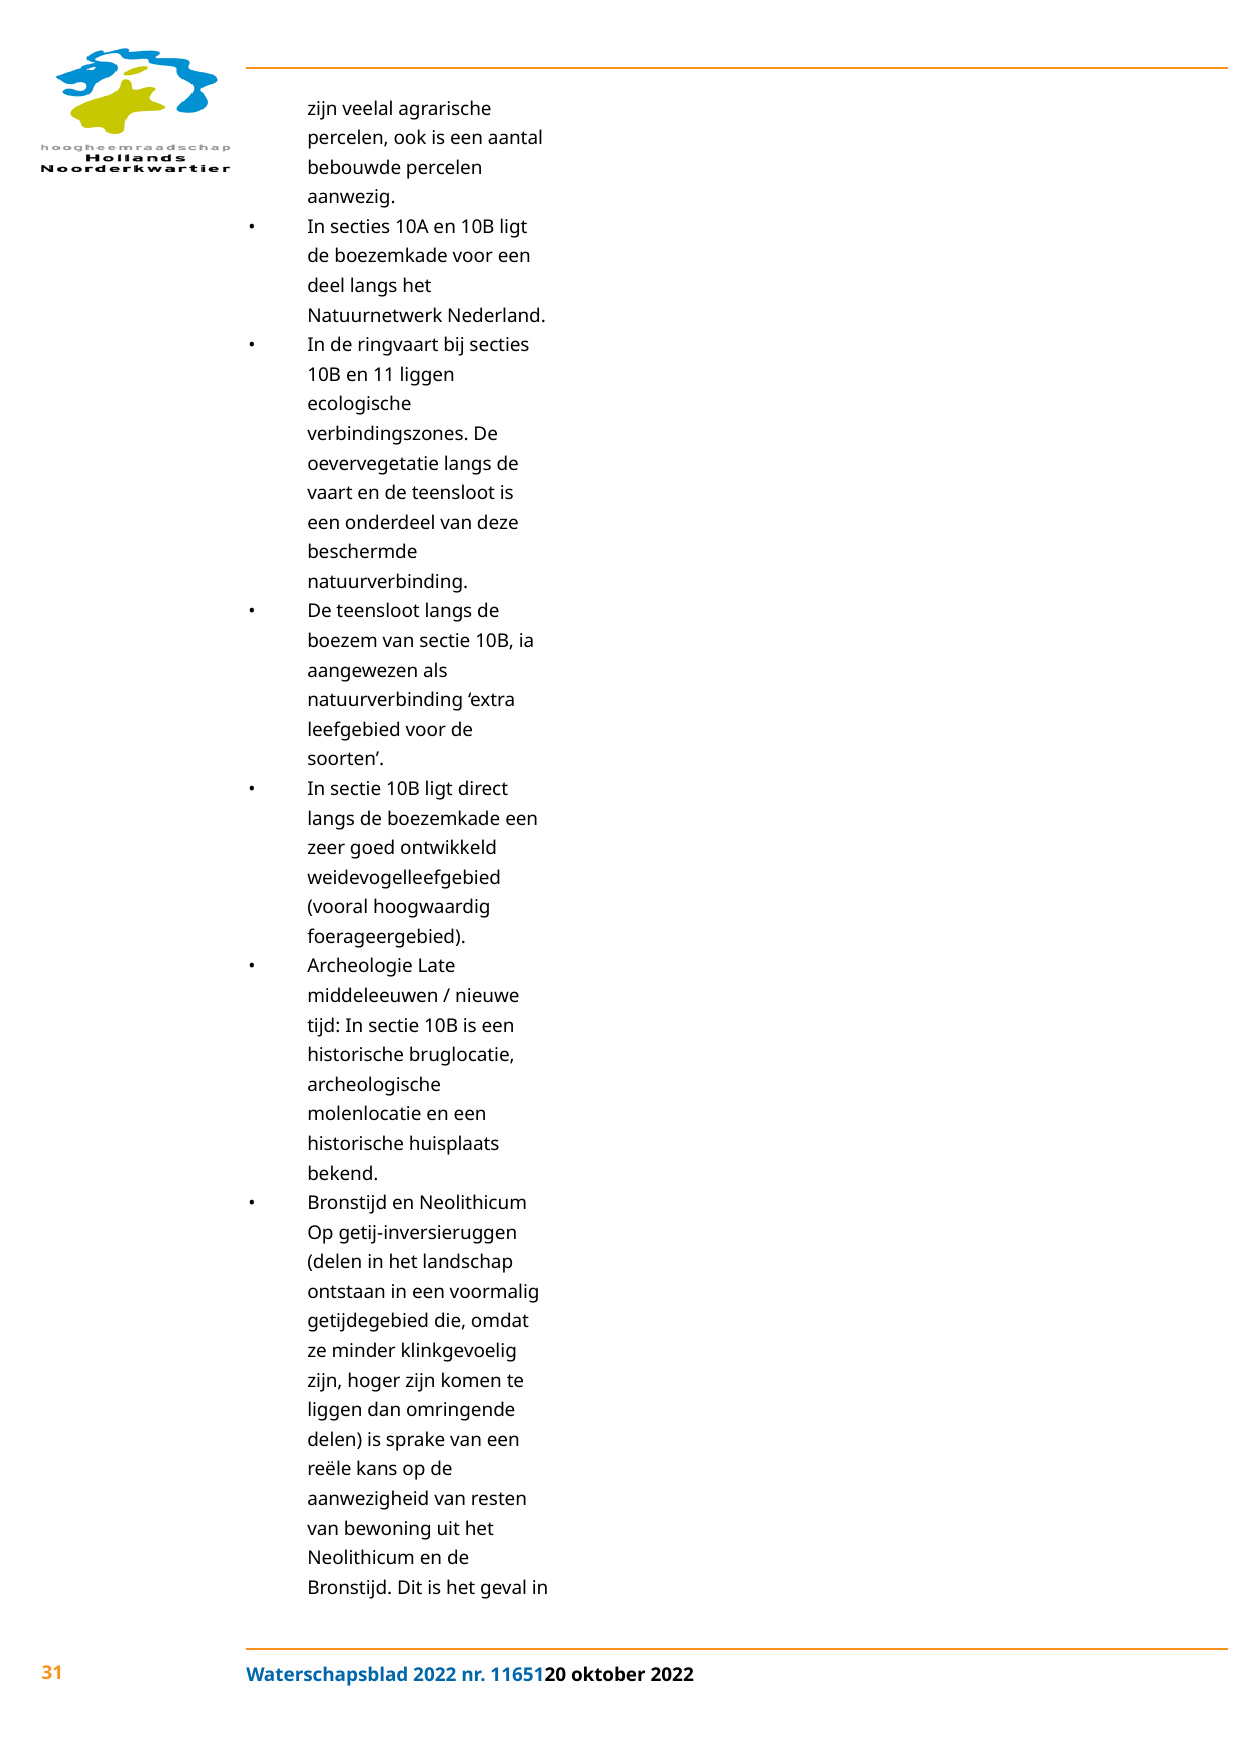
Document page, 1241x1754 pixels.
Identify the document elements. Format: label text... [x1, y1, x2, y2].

table_header [850, 95, 1152, 1600]
table_header [549, 95, 850, 1600]
table_header zijn veelal agrarische percelen, ook is een aantal bebouwde percelen aanwezig. In secties 10A en 10B ligt de boezemkade voor een deel langs het Natuurnetwerk Nederland. In de ringvaart bij secties 10B en 11 liggen ecologische verbindingszones. De oevervegetatie langs de vaart en de teensloot is een onderdeel van deze beschermde natuurverbinding. De teensloot langs de boezem van sectie 10B, ia aangewezen als natuurverbinding ‘extra leefgebied voor de soorten’. In sectie 10B ligt direct langs de boezemkade een zeer goed ontwikkeld weidevogelleefgebied (vooral hoogwaardig foerageergebied). Archeologie Late middeleeuwen / nieuwe tijd: In sectie 10B is een historische bruglocatie, archeologische molenlocatie en een historische huisplaats bekend. Bronstijd en Neolithicum Op getij-inversieruggen (delen in het landschap ontstaan in een voormalig getijdegebied die, omdat ze minder klinkgevoelig zijn, hoger zijn komen te liggen dan omringende delen) is sprake van een reële kans op de aanwezigheid van resten van bewoning uit het Neolithicum en de Bronstijd. Dit is het geval in [248, 95, 549, 1600]
picture [41, 47, 231, 172]
